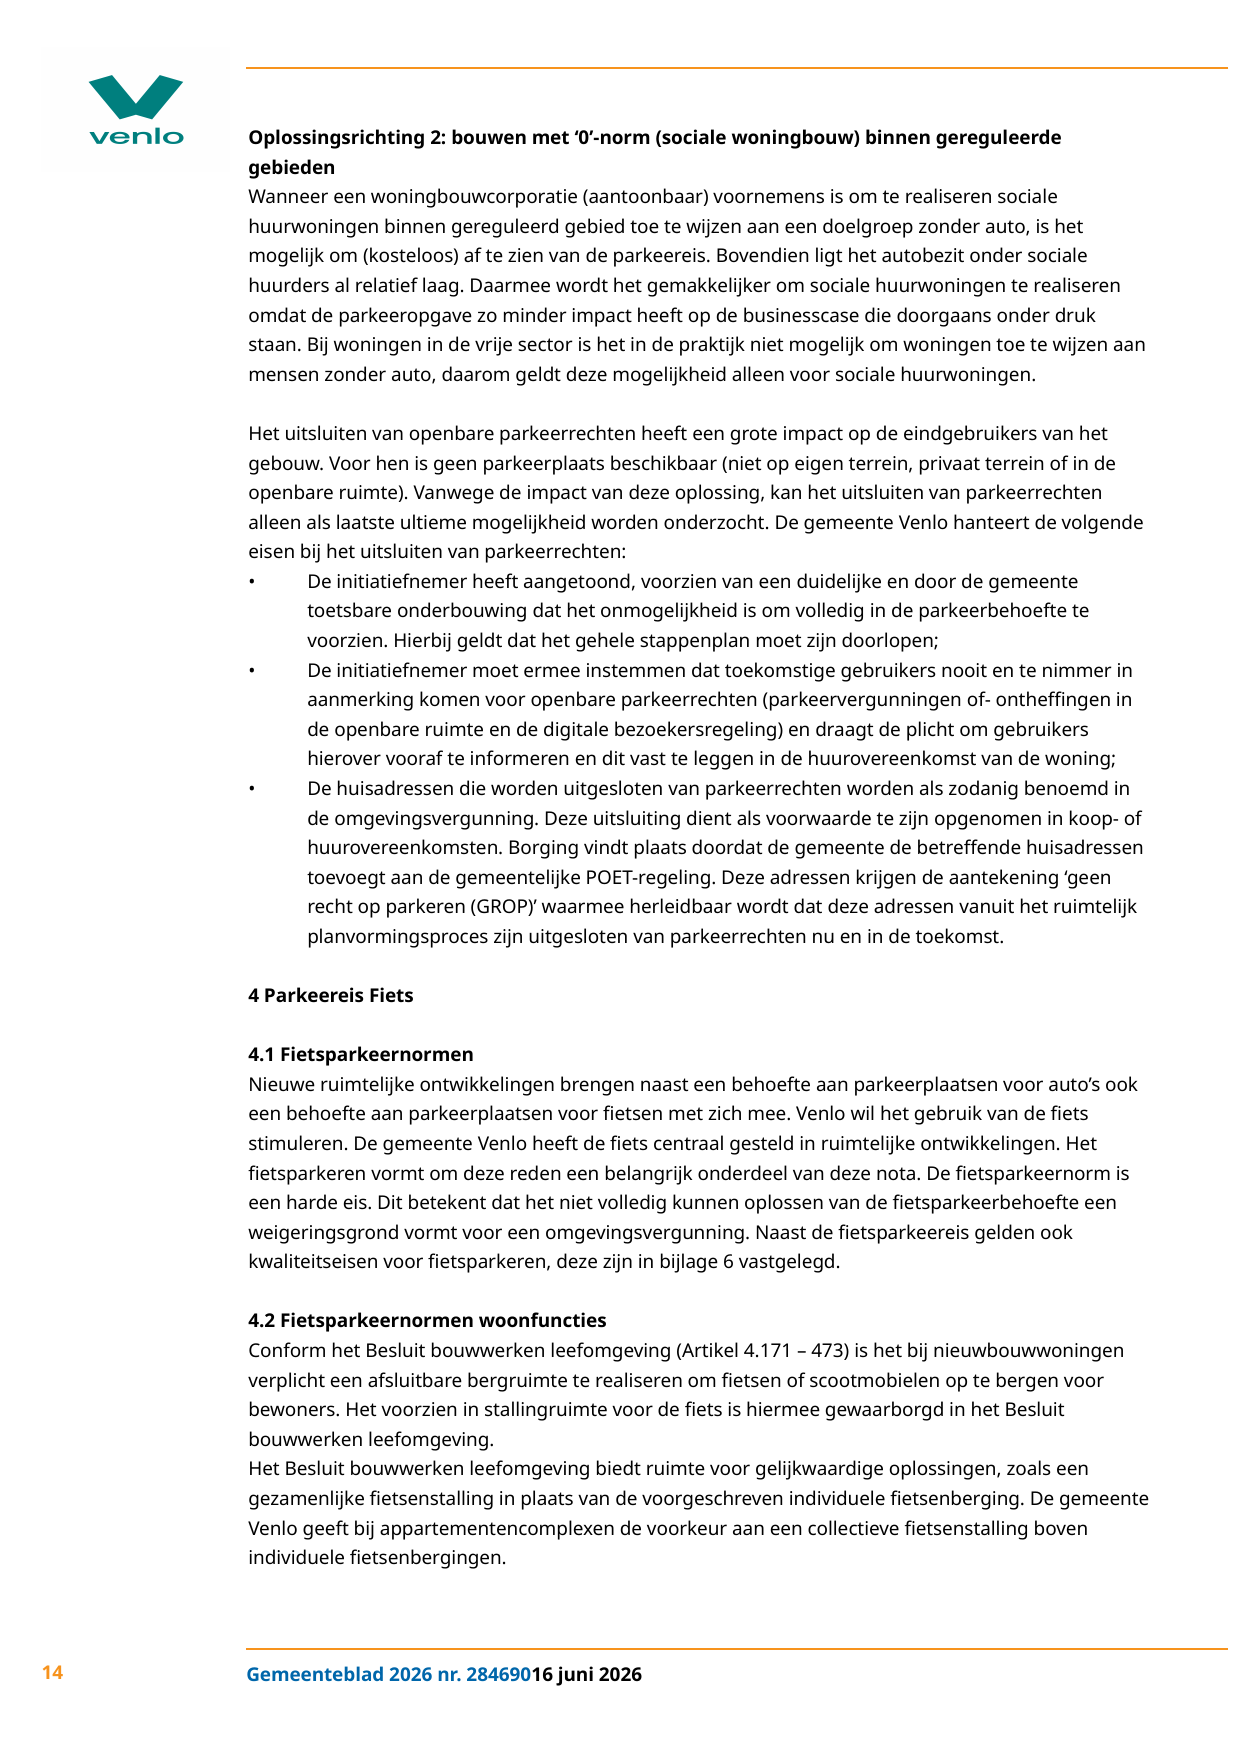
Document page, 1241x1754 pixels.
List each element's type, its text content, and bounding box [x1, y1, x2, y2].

text Het Besluit bouwwerken leefomgeving biedt ruimte voor gelijkwaardige oplossingen, zoals een gezamenlijke fietsenstalling in plaats van de voorgeschreven individuele fietsenberging. De gemeente Venlo geeft bij appartementencomplexen de voorkeur aan een collectieve fietsenstalling boven individuele fietsenbergingen. [248, 1456, 1152, 1570]
text 4.1 Fietsparkeernormen [248, 1041, 1152, 1067]
text Wanneer een woningbouwcorporatie (aantoonbaar) voornemens is om te realiseren sociale huurwoningen binnen gereguleerd gebied toe te wijzen aan een doelgroep zonder auto, is het mogelijk om (kosteloos) af te zien van de parkeereis. Bovendien ligt het autobezit onder sociale huurders al relatief laag. Daarmee wordt het gemakkelijker om sociale huurwoningen te realiseren omdat de parkeeropgave zo minder impact heeft op de businesscase die doorgaans onder druk staan. Bij woningen in de vrije sector is het in de praktijk niet mogelijk om woningen toe te wijzen aan mensen zonder auto, daarom geldt deze mogelijkheid alleen voor sociale huurwoningen. [248, 183, 1152, 387]
list De huisadressen die worden uitgesloten van parkeerrechten worden als zodanig benoemd in de omgevingsvergunning. Deze uitsluiting dient als voorwaarde te zijn opgenomen in koop- of huurovereenkomsten. Borging vindt plaats doordat de gemeente de betreffende huisadressen toevoegt aan de gemeentelijke POET-regeling. Deze adressen krijgen de aantekening ‘geen recht op parkeren (GROP)’ waarmee herleidbaar wordt dat deze adressen vanuit het ruimtelijk planvormingsproces zijn uitgesloten van parkeerrechten nu en in de toekomst. [248, 775, 1152, 949]
picture [41, 47, 231, 172]
list De initiatiefnemer moet ermee instemmen dat toekomstige gebruikers nooit en te nimmer in aanmerking komen voor openbare parkeerrechten (parkeervergunningen of- ontheffingen in de openbare ruimte en de digitale bezoekersregeling) en draagt de plicht om gebruikers hierover vooraf te informeren en dit vast te leggen in de huurovereenkomst van de woning; [248, 657, 1152, 771]
text 4 Parkeereis Fiets [248, 982, 1152, 1008]
text Nieuwe ruimtelijke ontwikkelingen brengen naast een behoefte aan parkeerplaatsen voor auto’s ook een behoefte aan parkeerplaatsen voor fietsen met zich mee. Venlo wil het gebruik van de fiets stimuleren. De gemeente Venlo heeft de fiets centraal gesteld in ruimtelijke ontwikkelingen. Het fietsparkeren vormt om deze reden een belangrijk onderdeel van deze nota. De fietsparkeernorm is een harde eis. Dit betekent dat het niet volledig kunnen oplossen van de fietsparkeerbehoefte een weigeringsgrond vormt voor een omgevingsvergunning. Naast de fietsparkeereis gelden ook kwaliteitseisen voor fietsparkeren, deze zijn in bijlage 6 vastgelegd. [248, 1071, 1152, 1274]
text Oplossingsrichting 2: bouwen met ‘0’-norm (sociale woningbouw) binnen gereguleerde gebieden [248, 124, 1152, 180]
text Conform het Besluit bouwwerken leefomgeving (Artikel 4.171 – 473) is het bij nieuwbouwwoningen verplicht een afsluitbare bergruimte te realiseren om fietsen of scootmobielen op te bergen voor bewoners. Het voorzien in stallingruimte voor de fiets is hiermee gewaarborgd in het Besluit bouwwerken leefomgeving. [248, 1337, 1152, 1452]
text 4.2 Fietsparkeernormen woonfuncties [248, 1308, 1152, 1333]
text Het uitsluiten van openbare parkeerrechten heeft een grote impact op de eindgebruikers van het gebouw. Voor hen is geen parkeerplaats beschikbaar (niet op eigen terrein, privaat terrein of in de openbare ruimte). Vanwege de impact van deze oplossing, kan het uitsluiten van parkeerrechten alleen als laatste ultieme mogelijkheid worden onderzocht. De gemeente Venlo hanteert de volgende eisen bij het uitsluiten van parkeerrechten: [248, 420, 1152, 564]
list De initiatiefnemer heeft aangetoond, voorzien van een duidelijke en door de gemeente toetsbare onderbouwing dat het onmogelijkheid is om volledig in de parkeerbehoefte te voorzien. Hierbij geldt dat het gehele stappenplan moet zijn doorlopen; [248, 568, 1152, 653]
